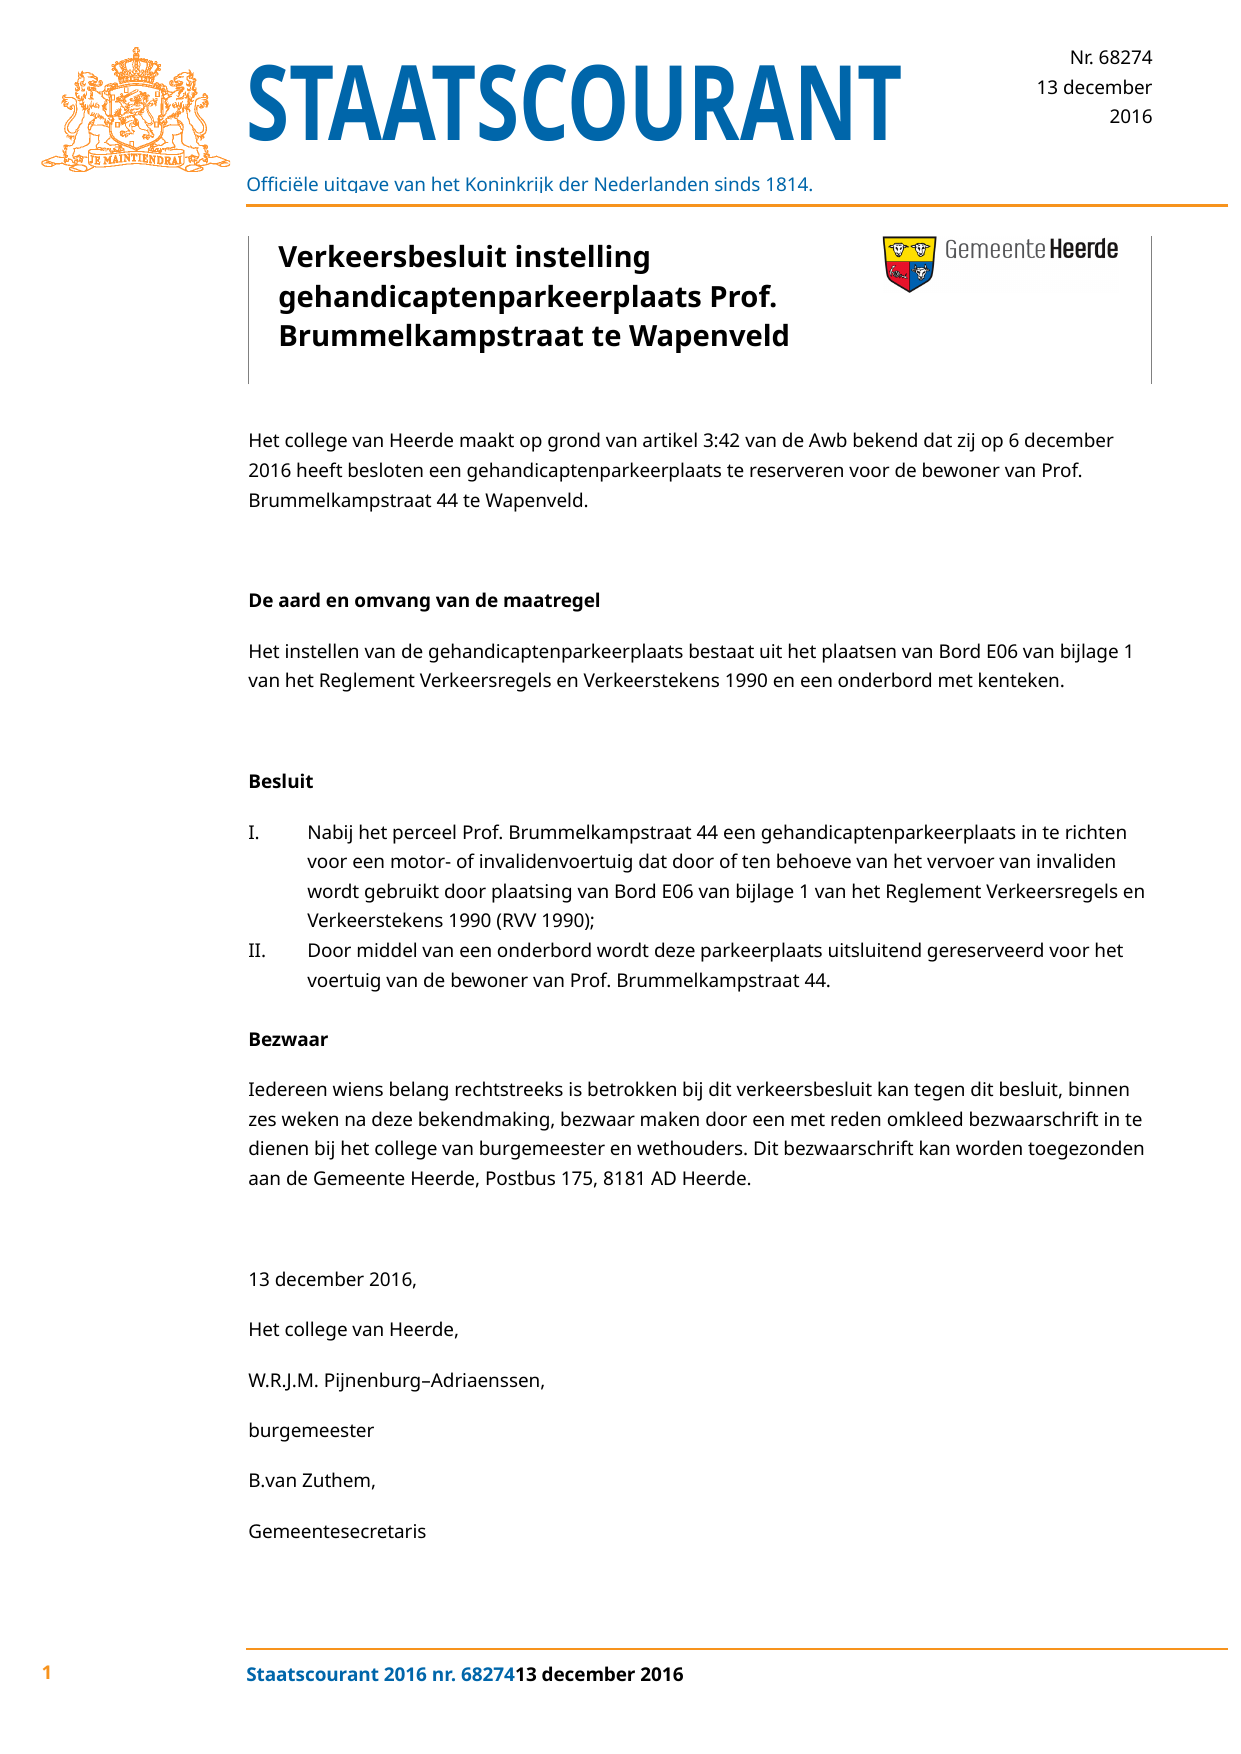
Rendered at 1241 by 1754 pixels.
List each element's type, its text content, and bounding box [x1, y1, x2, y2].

text burgemeester [248, 1417, 1152, 1443]
text W.R.J.M. Pijnenburg–Adriaenssen, [248, 1367, 1152, 1392]
table_header [850, 236, 882, 292]
text Besluit [248, 768, 1152, 794]
text B.van Zuthem, [248, 1468, 1152, 1493]
text 13 december 2016, [248, 1266, 1152, 1292]
table_header [850, 293, 1151, 384]
table_header [1119, 236, 1151, 292]
text Iedereen wiens belang rechtstreeks is betrokken bij dit verkeersbesluit kan tegen dit besluit, binnen zes weken na deze bekendmaking, bezwaar maken door een met reden omkleed bezwaarschrift in te dienen bij het college van burgemeester en wethouders. Dit bezwaarschrift kan worden toegezonden aan de Gemeente Heerde, Postbus 175, 8181 AD Heerde. [248, 1076, 1152, 1191]
text Het instellen van de gehandicaptenparkeerplaats bestaat uit het plaatsen van Bord E06 van bijlage 1 van het Reglement Verkeersregels en Verkeerstekens 1990 en een onderbord met kenteken. [248, 638, 1152, 693]
list Nabij het perceel Prof. Brummelkampstraat 44 een gehandicaptenparkeerplaats in te richten voor een motor- of invalidenvoertuig dat door of ten behoeve van het vervoer van invaliden wordt gebruikt door plaatsing van Bord E06 van bijlage 1 van het Reglement Verkeersregels en Verkeerstekens 1990 (RVV 1990); [248, 819, 1152, 933]
text De aard en omvang van de maatregel [248, 588, 1152, 613]
table_header Verkeersbesluit instelling gehandicaptenparkeerplaats Prof. Brummelkampstraat te Wapenveld [249, 236, 850, 384]
text Het college van Heerde maakt op grond van artikel 3:42 van de Awb bekend dat zij op 6 december 2016 heeft besloten een gehandicaptenparkeerplaats te reserveren voor de bewoner van Prof. Brummelkampstraat 44 te Wapenveld. [248, 428, 1152, 512]
text Bezwaar [248, 1026, 1152, 1052]
picture [882, 236, 1119, 293]
text Gemeentesecretaris [248, 1518, 1152, 1544]
picture [41, 47, 231, 172]
text Het college van Heerde, [248, 1316, 1152, 1342]
list Door middel van een onderbord wordt deze parkeerplaats uitsluitend gereserveerd voor het voertuig van de bewoner van Prof. Brummelkampstraat 44. [248, 937, 1152, 992]
